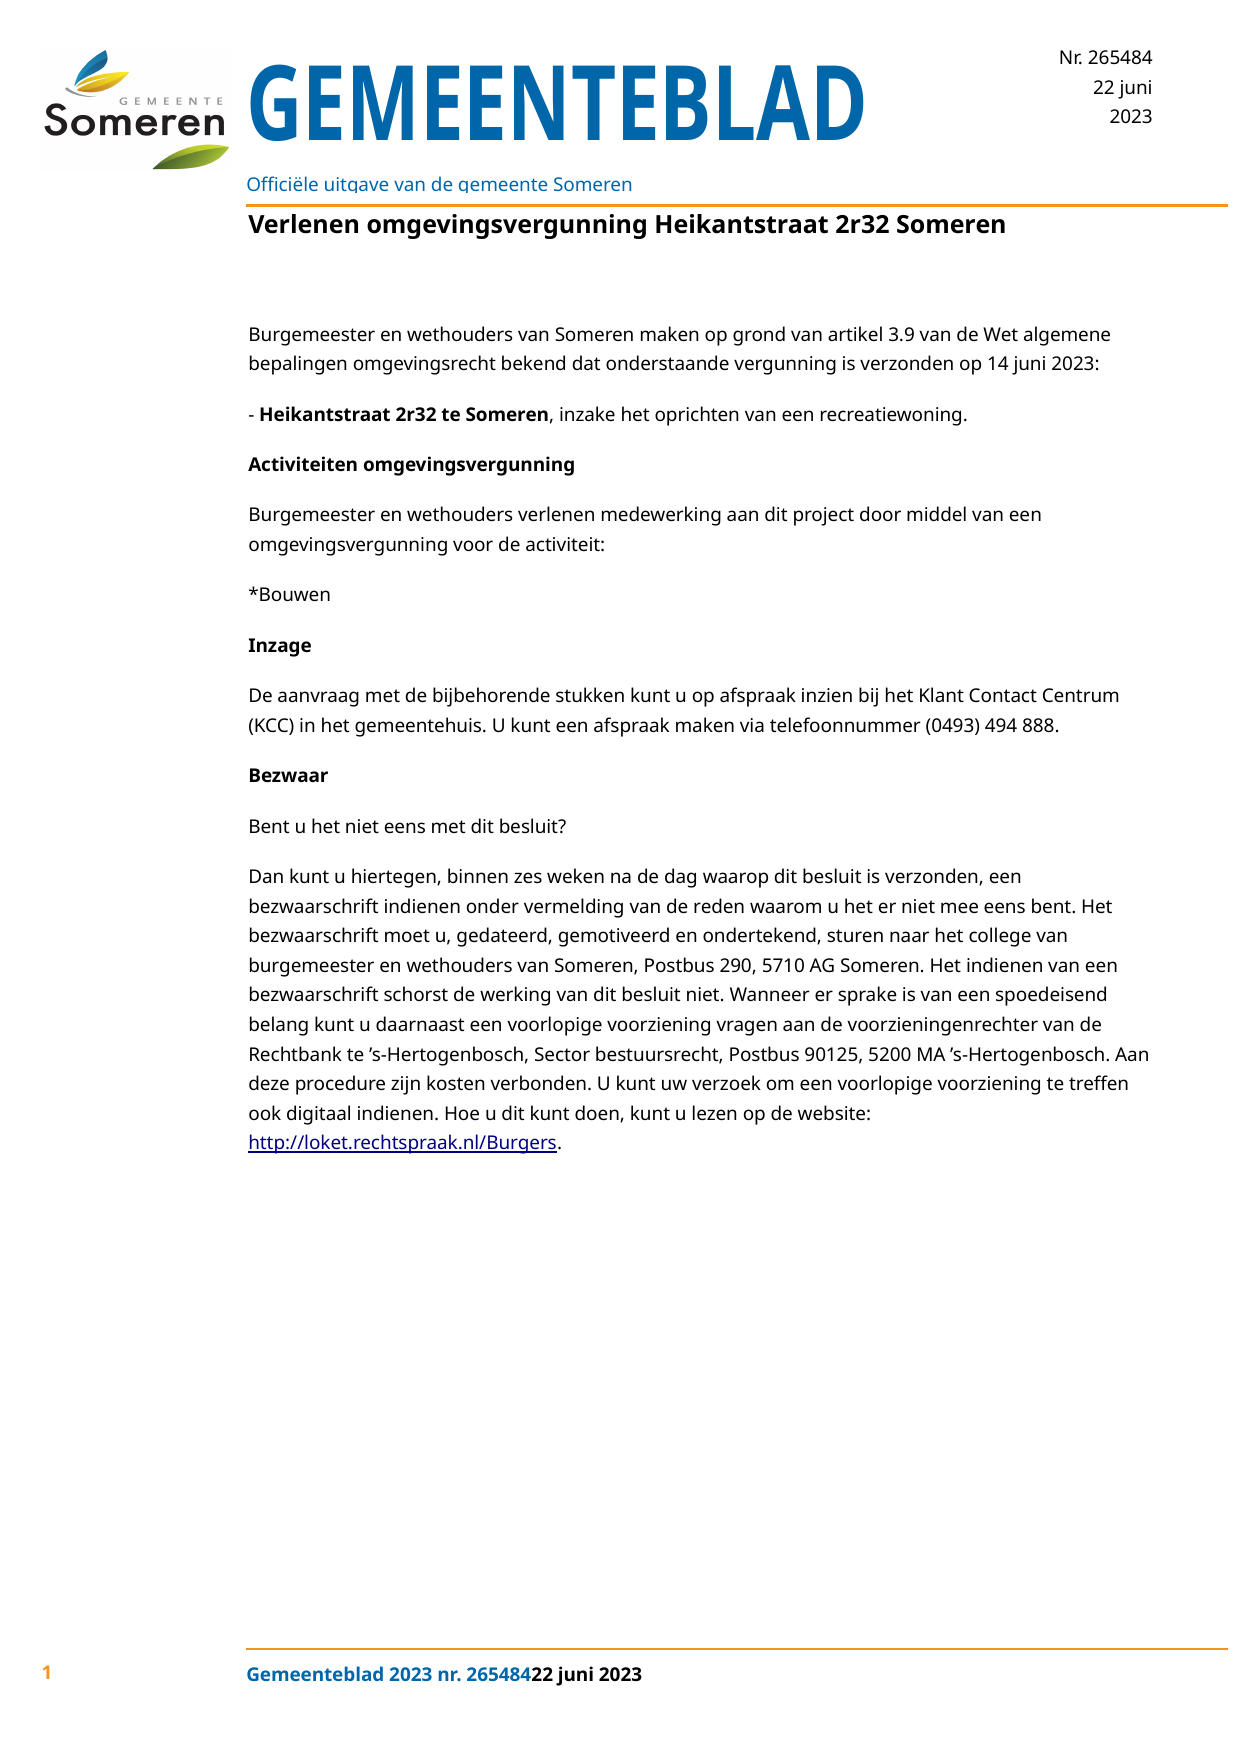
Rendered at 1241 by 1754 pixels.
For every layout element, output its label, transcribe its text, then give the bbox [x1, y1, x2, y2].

text - Heikantstraat 2r32 te Someren, inzake het oprichten van een recreatiewoning. [248, 401, 1152, 426]
text Inzage [248, 632, 1152, 658]
text Dan kunt u hiertegen, binnen zes weken na de dag waarop dit besluit is verzonden, een bezwaarschrift indienen onder vermelding van de reden waarom u het er niet mee eens bent. Het bezwaarschrift moet u, gedateerd, gemotiveerd en ondertekend, sturen naar het college van burgemeester en wethouders van Someren, Postbus 290, 5710 AG Someren. Het indienen van een bezwaarschrift schorst de werking van dit besluit niet. Wanneer er sprake is van een spoedeisend belang kunt u daarnaast een voorlopige voorziening vragen aan de voorzieningenrechter van de Rechtbank te ’s-Hertogenbosch, Sector bestuursrecht, Postbus 90125, 5200 MA ’s-Hertogenbosch. Aan deze procedure zijn kosten verbonden. U kunt uw verzoek om een voorlopige voorziening te treffen ook digitaal indienen. Hoe u dit kunt doen, kunt u lezen op de website: http://loket.rechtspraak.nl/Burgers. [248, 863, 1152, 1155]
text Burgemeester en wethouders van Someren maken op grond van artikel 3.9 van de Wet algemene bepalingen omgevingsrecht bekend dat onderstaande vergunning is verzonden op 14 juni 2023: [248, 321, 1152, 376]
text Verlenen omgevingsvergunning Heikantstraat 2r32 Someren [248, 207, 1152, 241]
text Bezwaar [248, 762, 1152, 788]
text Burgemeester en wethouders verlenen medewerking aan dit project door middel van een omgevingsvergunning voor de activiteit: [248, 502, 1152, 557]
picture [41, 47, 231, 172]
text *Bouwen [248, 582, 1152, 607]
text De aanvraag met de bijbehorende stukken kunt u op afspraak inzien bij het Klant Contact Centrum (KCC) in het gemeentehuis. U kunt een afspraak maken via telefoonnummer (0493) 494 888. [248, 682, 1152, 738]
text Activiteiten omgevingsvergunning [248, 451, 1152, 477]
text Bent u het niet eens met dit besluit? [248, 813, 1152, 838]
